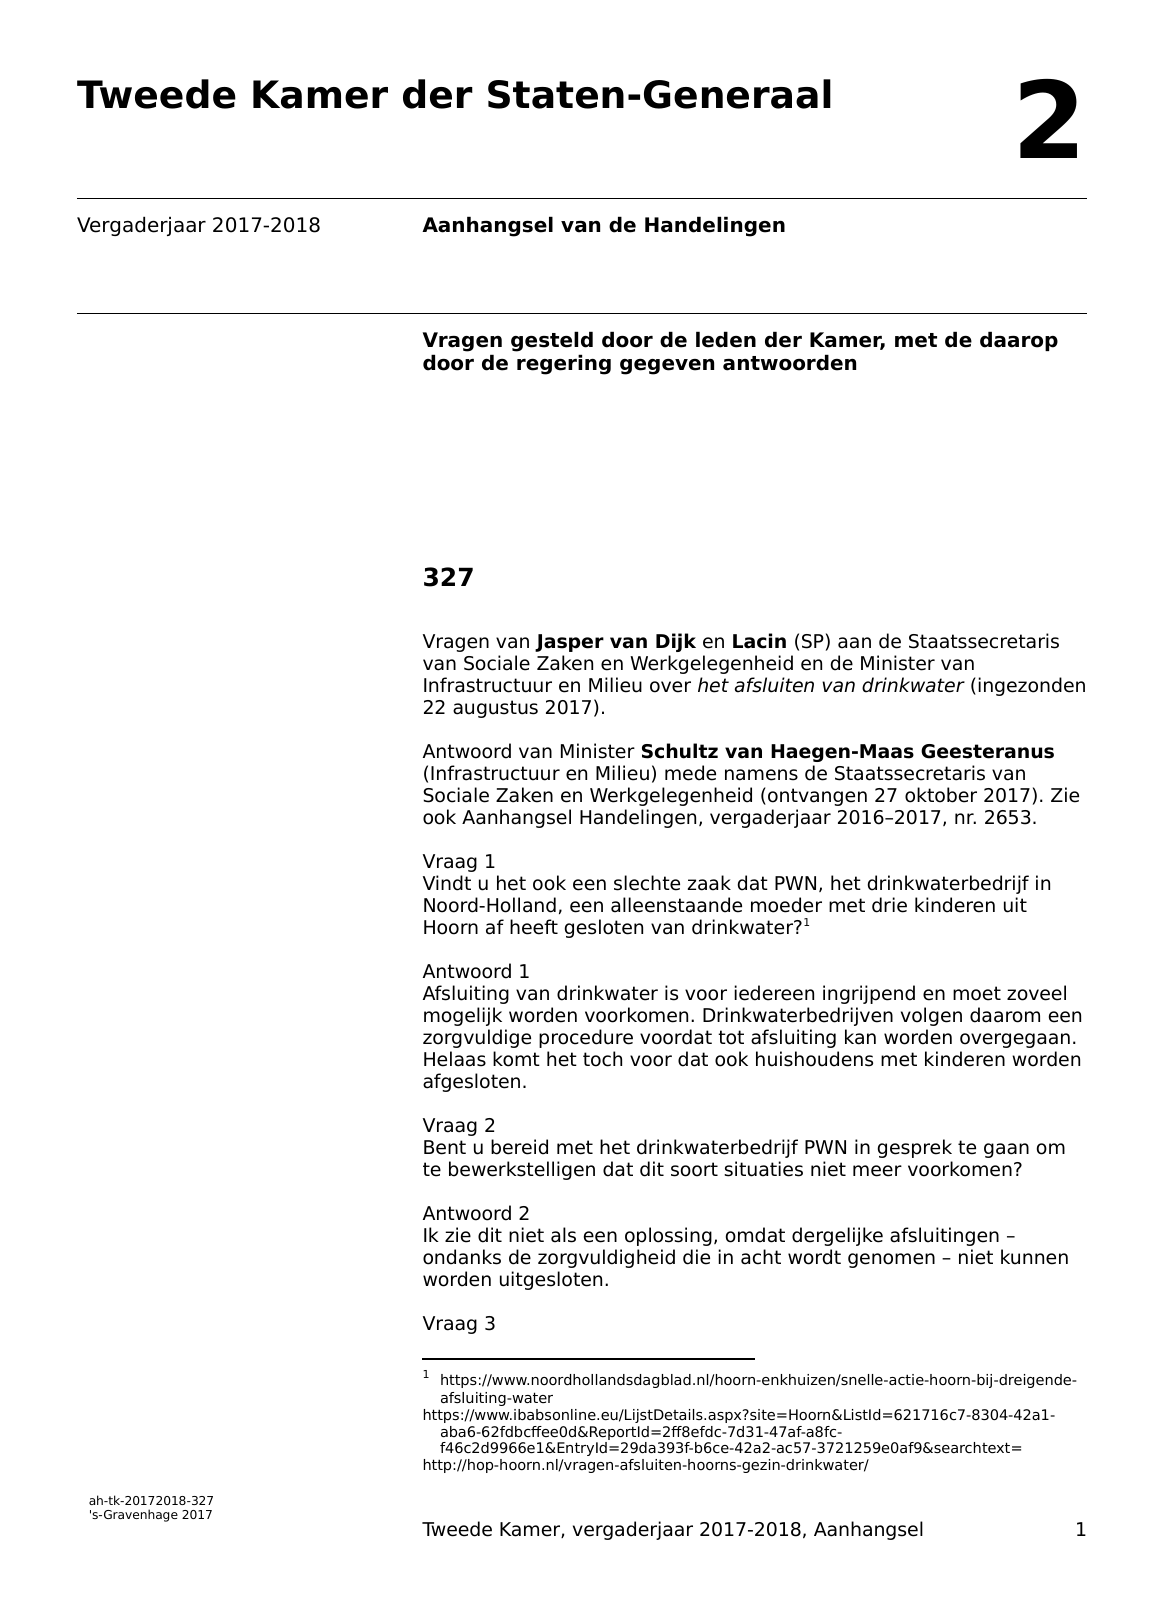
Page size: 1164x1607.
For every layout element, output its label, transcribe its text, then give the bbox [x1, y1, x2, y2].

table_header Tweede Kamer der Staten-Generaal [77, 59, 886, 198]
text Ik zie dit niet als een oplossing, omdat dergelijke afsluitingen – ondanks de zorgvuldigheid die in acht wordt genomen – niet kunnen worden uitgesloten. [422, 1225, 1087, 1291]
text Antwoord van Minister Schultz van Haegen-Maas Geesteranus (Infrastructuur en Milieu) mede namens de Staatssecretaris van Sociale Zaken en Werkgelegenheid (ontvangen 27 oktober 2017). Zie ook Aanhangsel Handelingen, vergaderjaar 2016–2017, nr. 2653. [422, 741, 1087, 829]
text https://www.noordhollandsdagblad.nl/hoorn-enkhuizen/snelle-actie-hoorn-bij-dreigende-afsluiting-water [422, 1368, 1087, 1407]
text https://www.ibabsonline.eu/LijstDetails.aspx?site=Hoorn&ListId=621716c7-8304-42a1-aba6-62fdbcffee0d&ReportId=2ff8efdc-7d31-47af-a8fc-f46c2d9966e1&EntryId=29da393f-b6ce-42a2-ac57-3721259e0af9&searchtext= [422, 1407, 1087, 1457]
table_cell [77, 314, 422, 376]
text Vraag 3 [422, 1313, 1087, 1335]
text Vraag 1 [422, 851, 1087, 873]
text Antwoord 1 [422, 961, 1087, 983]
text 327 [422, 563, 1087, 592]
table_header 2 [886, 59, 1087, 198]
text Vragen van Jasper van Dijk en Lacin (SP) aan de Staatssecretaris van Sociale Zaken en Werkgelegenheid en de Minister van Infrastructuur en Milieu over het afsluiten van drinkwater (ingezonden 22 augustus 2017). [422, 631, 1087, 718]
table_cell Aanhangsel van de Handelingen [422, 199, 1087, 313]
table_cell Vergaderjaar 2017-2018 [77, 199, 422, 313]
text Vindt u het ook een slechte zaak dat PWN, het drinkwaterbedrijf in Noord-Holland, een alleenstaande moeder met drie kinderen uit Hoorn af heeft gesloten van drinkwater? [422, 873, 1087, 939]
text Vraag 2 [422, 1115, 1087, 1137]
text ah-tk-20172018-327 [88, 1494, 323, 1508]
table_cell Vragen gesteld door de leden der Kamer, met de daarop door de regering gegeven antwoorden [422, 314, 1087, 376]
text Afsluiting van drinkwater is voor iedereen ingrijpend en moet zoveel mogelijk worden voorkomen. Drinkwaterbedrijven volgen daarom een zorgvuldige procedure voordat tot afsluiting kan worden overgegaan. Helaas komt het toch voor dat ook huishoudens met kinderen worden afgesloten. [422, 983, 1087, 1093]
text Antwoord 2 [422, 1203, 1087, 1225]
text Bent u bereid met het drinkwaterbedrijf PWN in gesprek te gaan om te bewerkstelligen dat dit soort situaties niet meer voorkomen? [422, 1137, 1087, 1181]
text 's-Gravenhage 2017 [88, 1508, 323, 1522]
text http://hop-hoorn.nl/vragen-afsluiten-hoorns-gezin-drinkwater/ [422, 1457, 1087, 1474]
